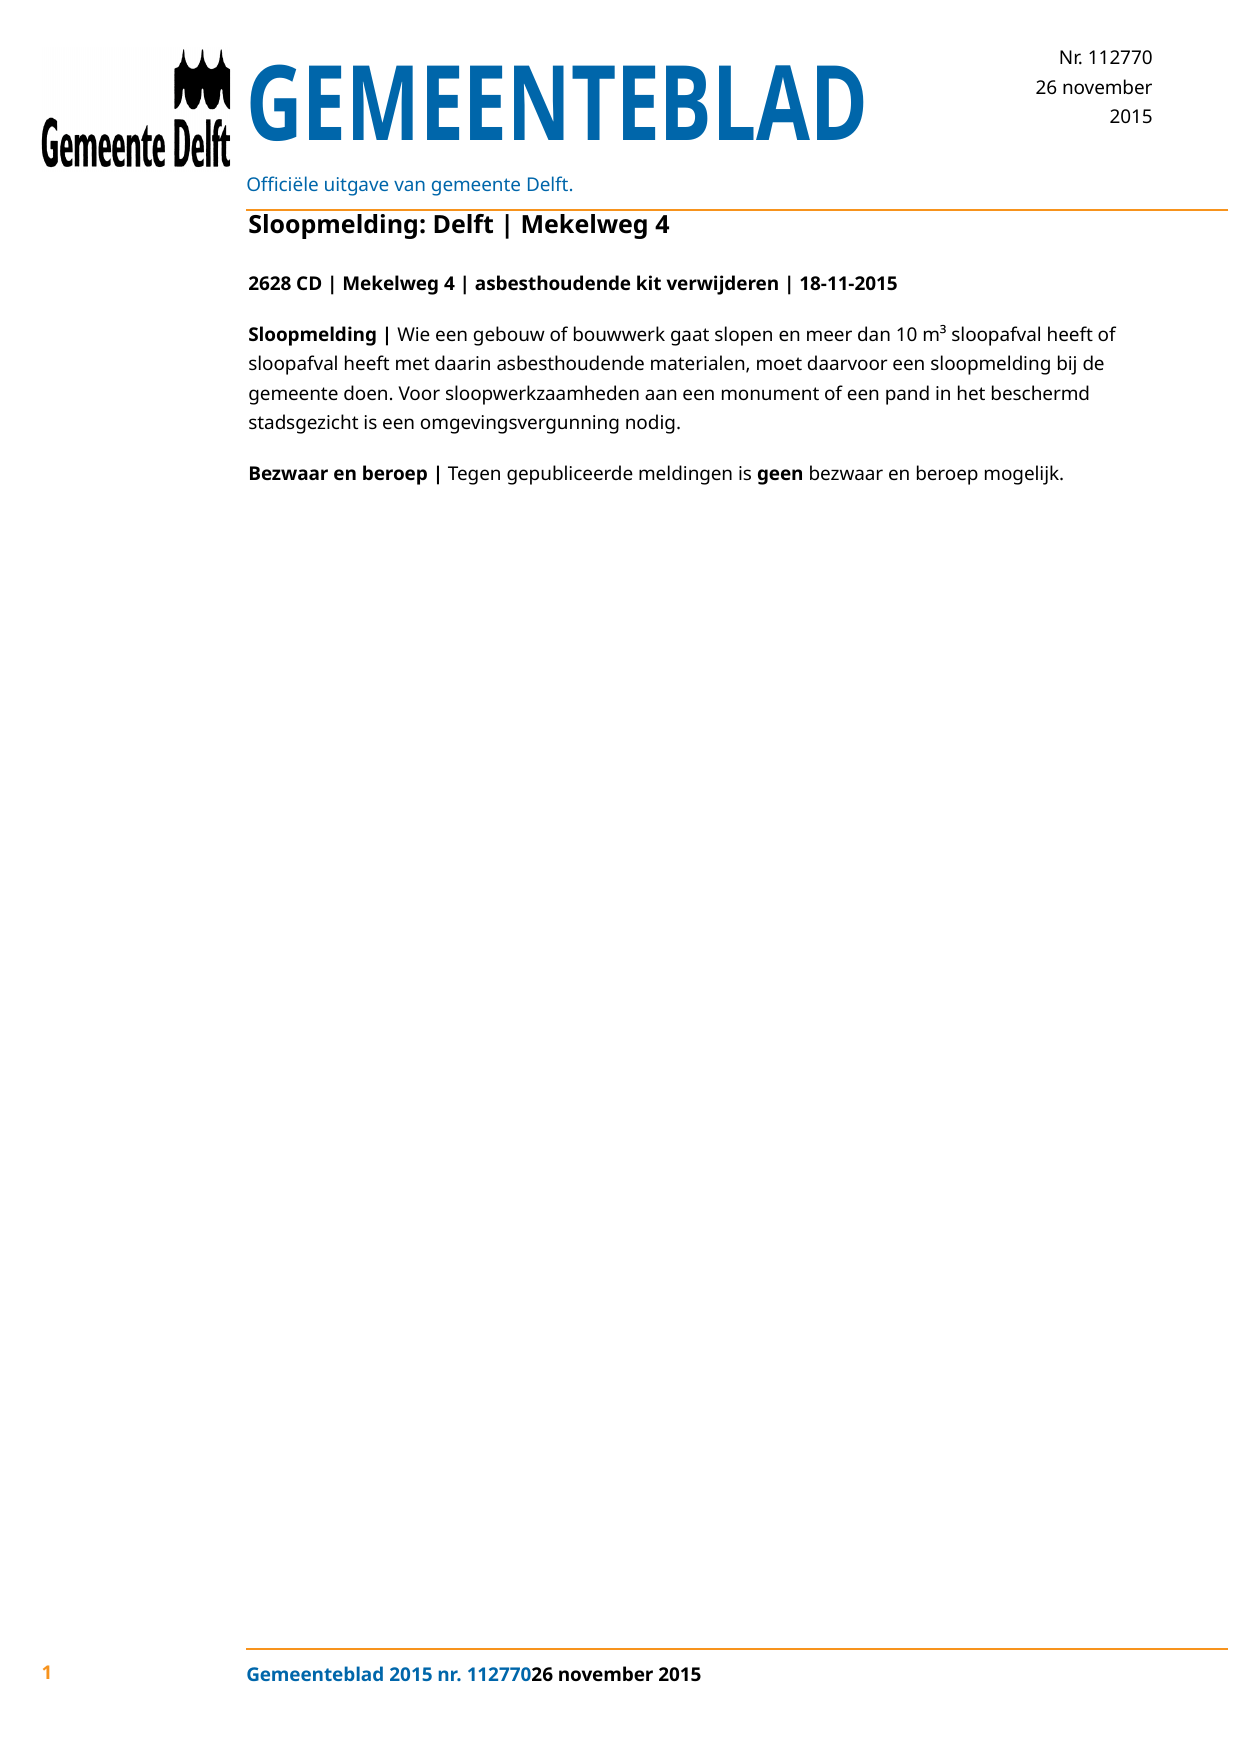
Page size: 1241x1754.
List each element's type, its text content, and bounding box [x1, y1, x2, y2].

text Sloopmelding | Wie een gebouw of bouwwerk gaat slopen en meer dan 10 m³ sloopafval heeft of sloopafval heeft met daarin asbesthoudende materialen, moet daarvoor een sloopmelding bij de gemeente doen. Voor sloopwerkzaamheden aan een monument of een pand in het beschermd stadsgezicht is een omgevingsvergunning nodig. [248, 321, 1152, 435]
text Bezwaar en beroep | Tegen gepubliceerde meldingen is geen bezwaar en beroep mogelijk. [248, 460, 1152, 486]
picture [41, 47, 231, 172]
text Sloopmelding: Delft | Mekelweg 4 [248, 211, 1152, 241]
text 2628 CD | Mekelweg 4 | asbesthoudende kit verwijderen | 18-11-2015 [248, 270, 1152, 296]
